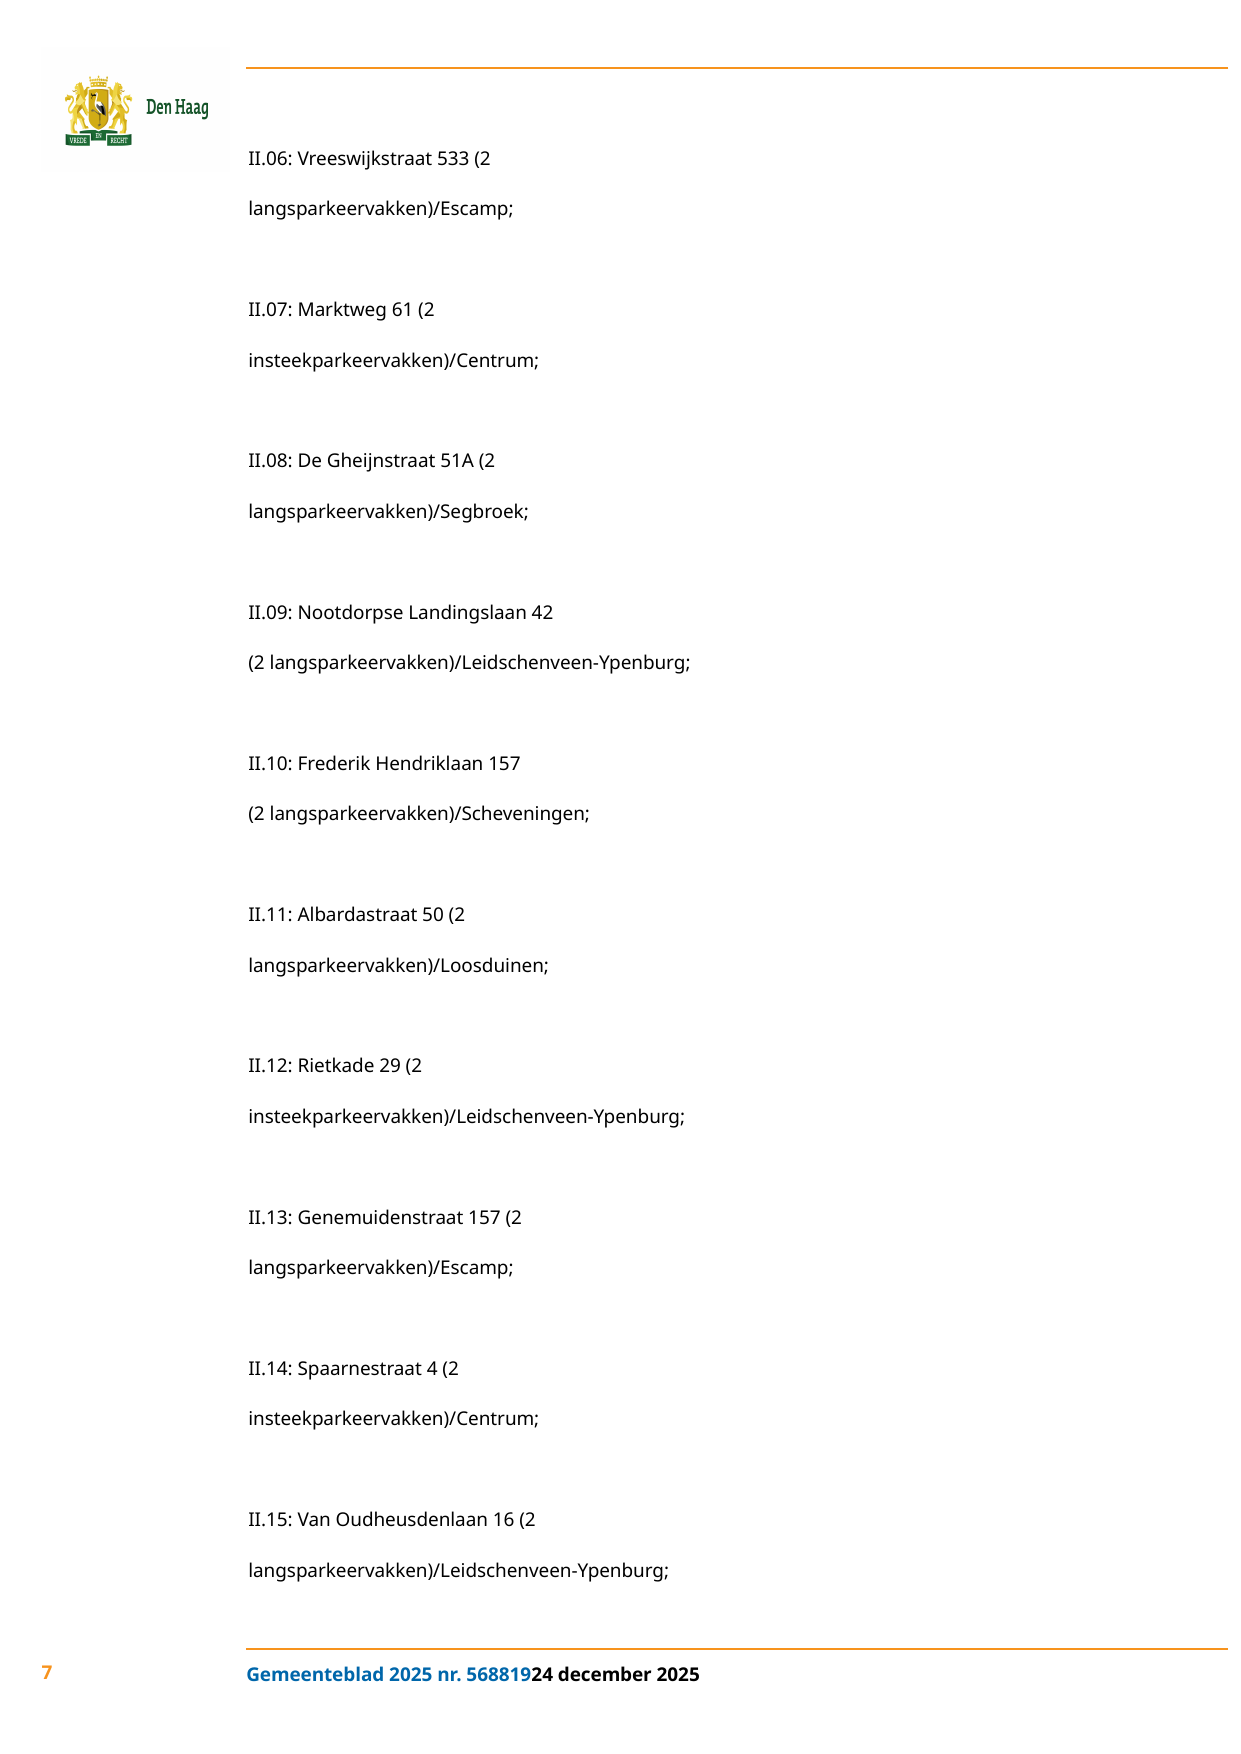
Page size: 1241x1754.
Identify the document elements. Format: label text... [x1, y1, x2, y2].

picture [41, 47, 231, 172]
text (2 langsparkeervakken)/Leidschenveen-Ypenburg; [248, 649, 1152, 675]
text II.11: Albardastraat 50 (2 [248, 901, 1152, 927]
text II.09: Nootdorpse Landingslaan 42 [248, 599, 1152, 625]
text II.07: Marktweg 61 (2 [248, 296, 1152, 322]
text II.15: Van Oudheusdenlaan 16 (2 [248, 1506, 1152, 1532]
text II.06: Vreeswijkstraat 533 (2 [248, 145, 1152, 171]
text II.12: Rietkade 29 (2 [248, 1053, 1152, 1078]
text II.13: Genemuidenstraat 157 (2 [248, 1204, 1152, 1230]
text langsparkeervakken)/Escamp; [248, 1254, 1152, 1280]
text insteekparkeervakken)/Leidschenveen-Ypenburg; [248, 1103, 1152, 1129]
text langsparkeervakken)/Escamp; [248, 196, 1152, 221]
text langsparkeervakken)/Leidschenveen-Ypenburg; [248, 1557, 1152, 1583]
text langsparkeervakken)/Loosduinen; [248, 952, 1152, 978]
text (2 langsparkeervakken)/Scheveningen; [248, 801, 1152, 826]
text II.10: Frederik Hendriklaan 157 [248, 750, 1152, 776]
text langsparkeervakken)/Segbroek; [248, 498, 1152, 524]
text II.14: Spaarnestraat 4 (2 [248, 1355, 1152, 1381]
text insteekparkeervakken)/Centrum; [248, 1406, 1152, 1431]
text insteekparkeervakken)/Centrum; [248, 347, 1152, 373]
text II.08: De Gheijnstraat 51A (2 [248, 448, 1152, 473]
